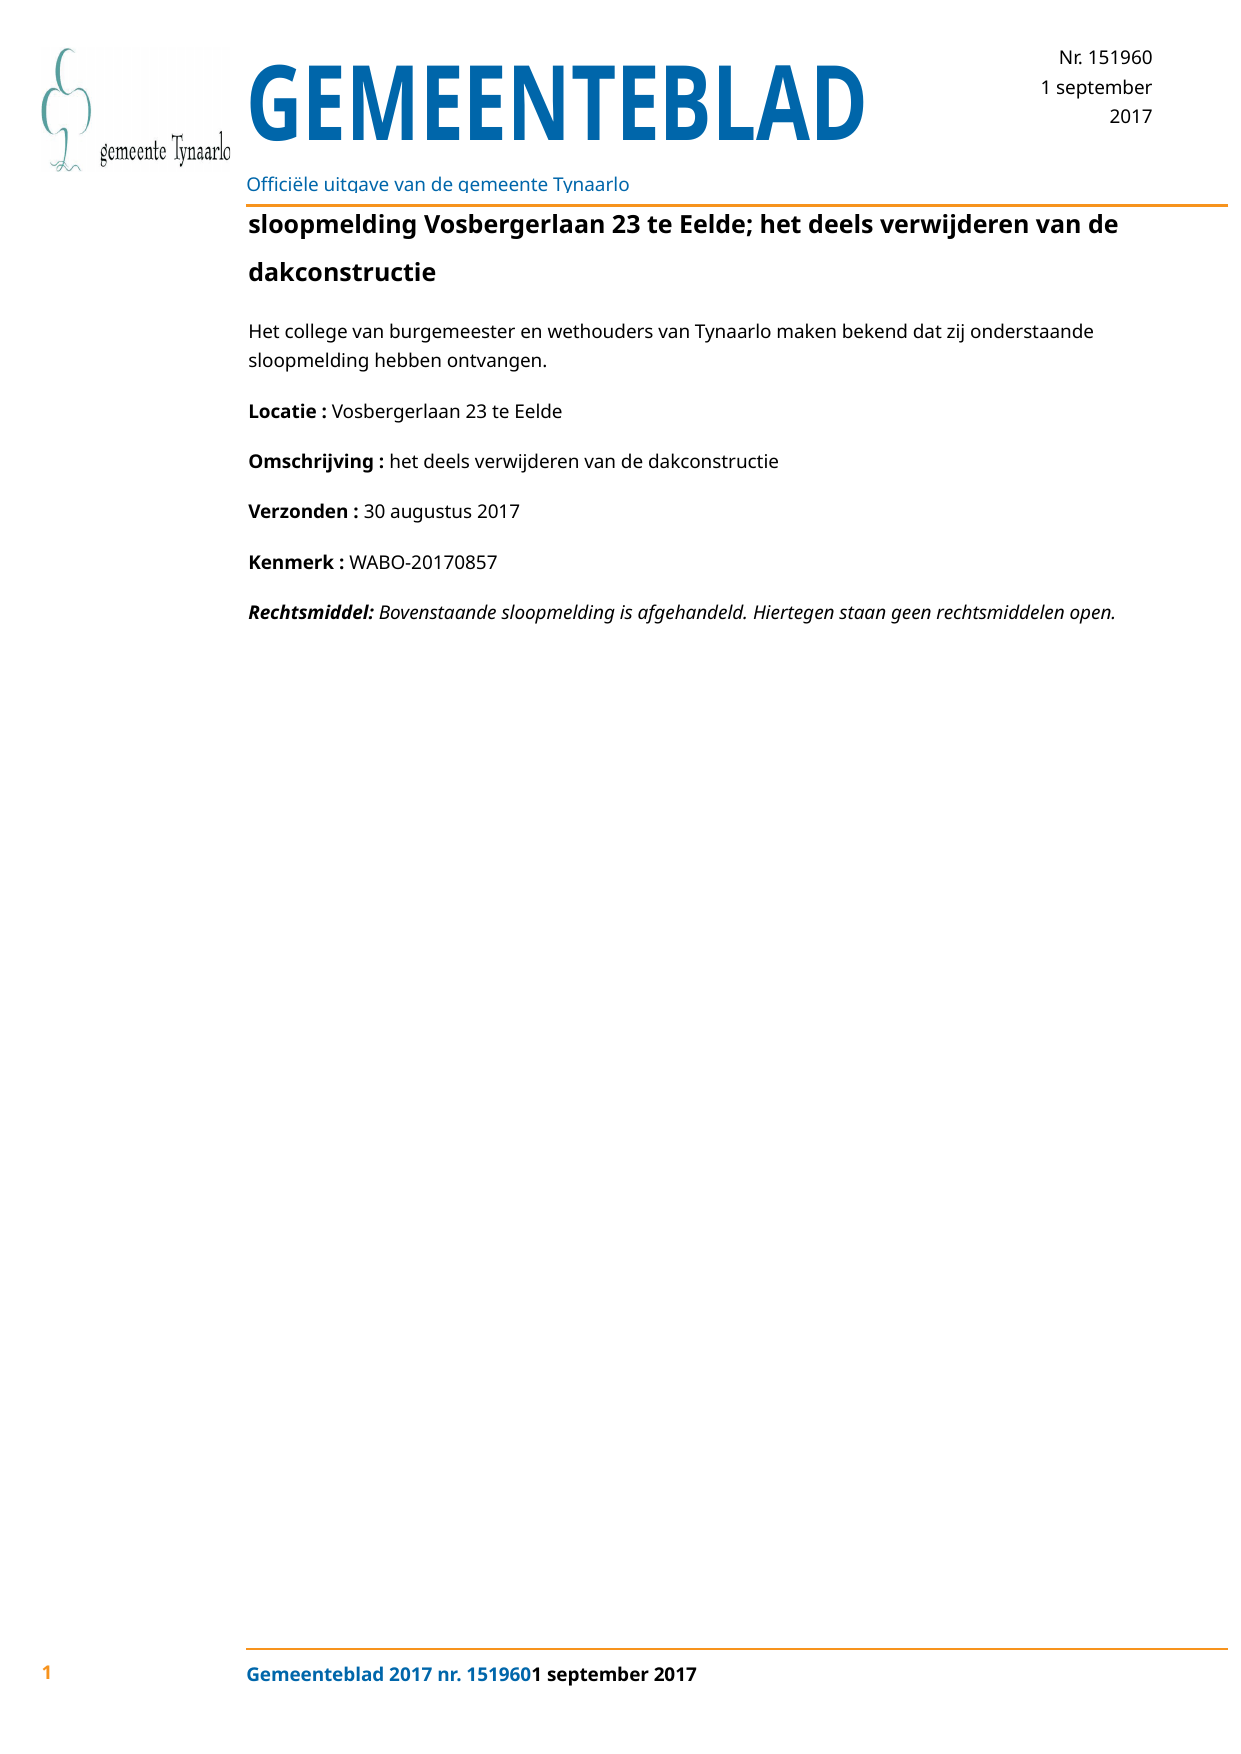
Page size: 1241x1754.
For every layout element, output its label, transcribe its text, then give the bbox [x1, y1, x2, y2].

text Locatie : Vosbergerlaan 23 te Eelde [248, 398, 1152, 424]
picture [41, 47, 231, 172]
text Het college van burgemeester en wethouders van Tynaarlo maken bekend dat zij onderstaande sloopmelding hebben ontvangen. [248, 318, 1152, 373]
text Rechtsmiddel: Bovenstaande sloopmelding is afgehandeld. Hiertegen staan geen rechtsmiddelen open. [248, 599, 1152, 625]
text Verzonden : 30 augustus 2017 [248, 499, 1152, 524]
text Omschrijving : het deels verwijderen van de dakconstructie [248, 448, 1152, 474]
text sloopmelding Vosbergerlaan 23 te Eelde; het deels verwijderen van de dakconstructie [248, 207, 1152, 288]
text Kenmerk : WABO-20170857 [248, 549, 1152, 575]
